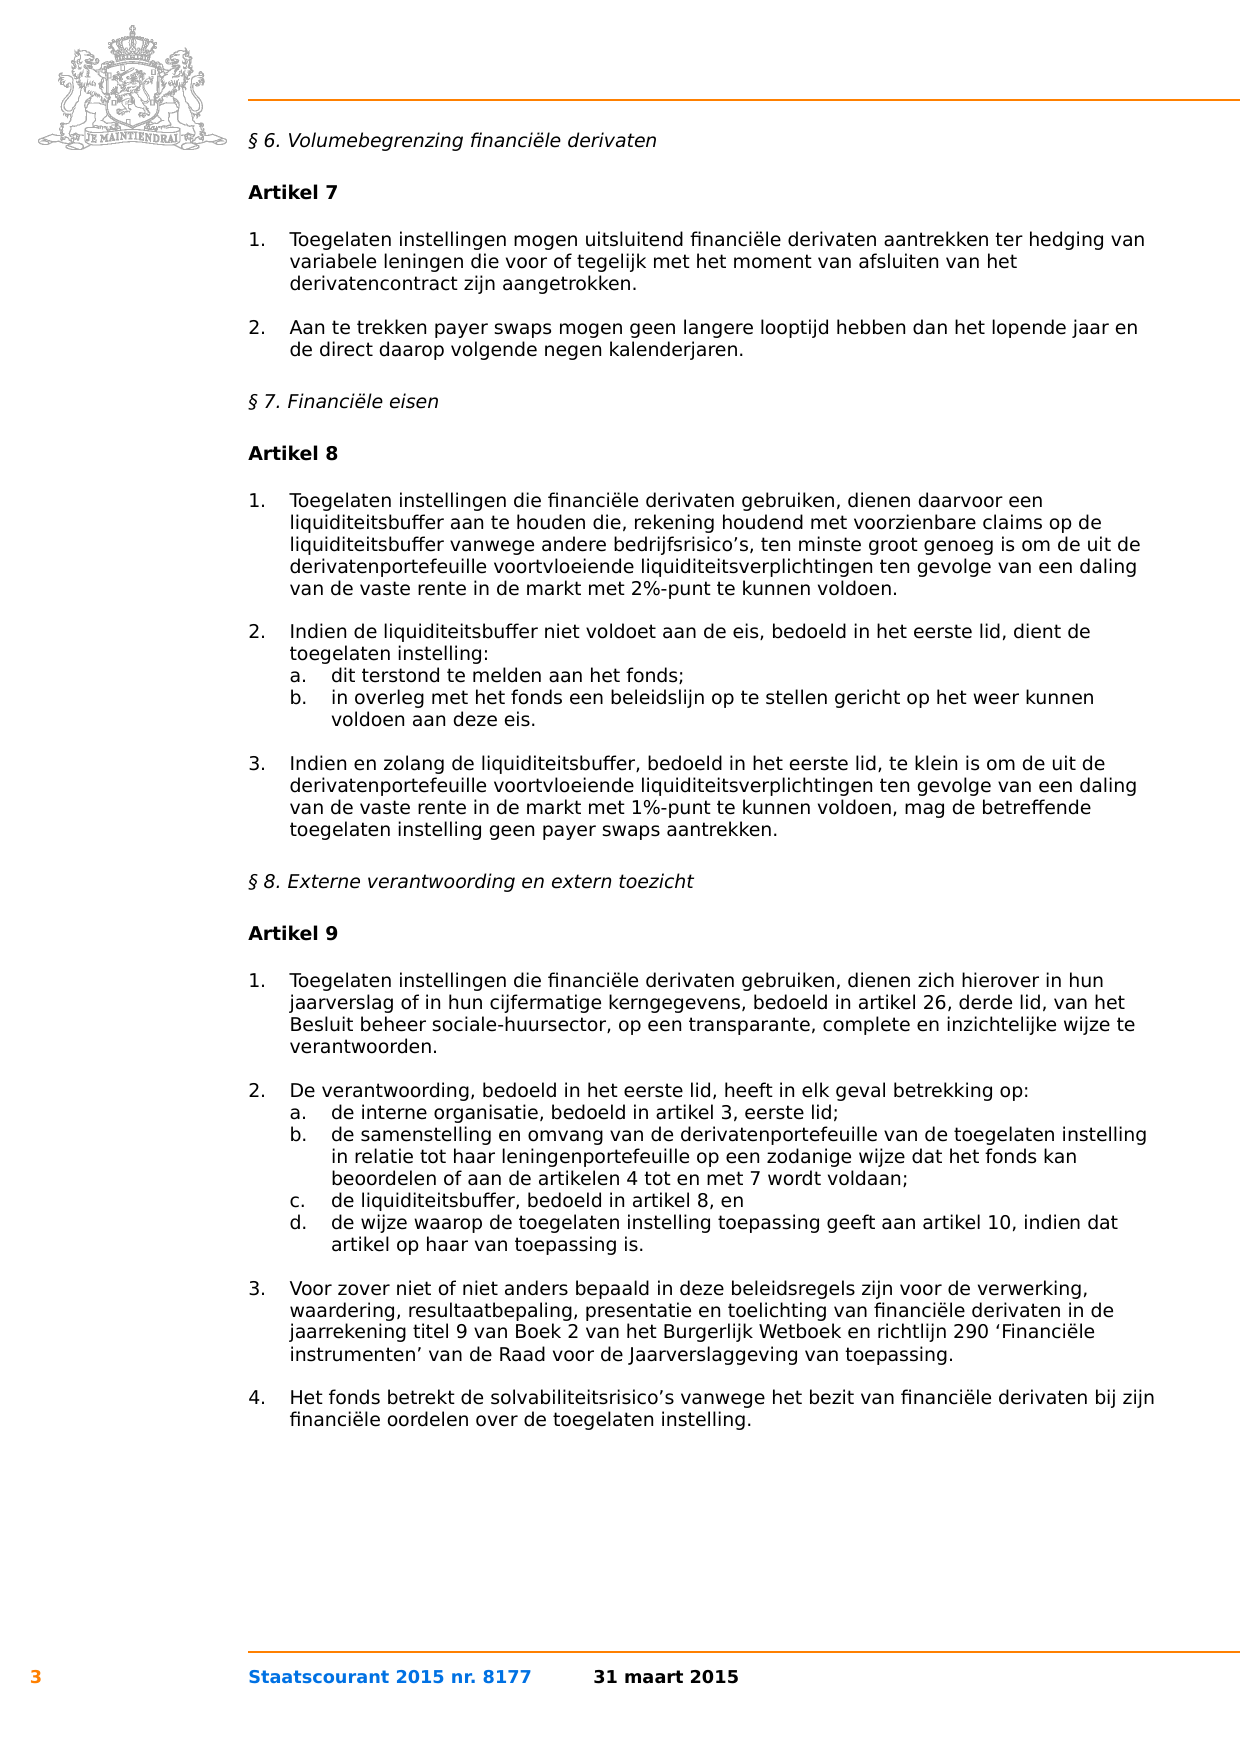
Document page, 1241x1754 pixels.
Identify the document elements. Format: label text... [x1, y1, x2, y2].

text b. in overleg met het fonds een beleidslijn op te stellen gericht op het weer kunnen voldoen aan deze eis. [289, 687, 1163, 731]
subtitle § 7. Financiële eisen [248, 391, 1163, 413]
text d. de wijze waarop de toegelaten instelling toepassing geeft aan artikel 10, indien dat artikel op haar van toepassing is. [289, 1212, 1163, 1256]
subtitle § 6. Volumebegrenzing financiële derivaten [248, 130, 1163, 152]
text b. de samenstelling en omvang van de derivatenportefeuille van de toegelaten instelling in relatie tot haar leningenportefeuille op een zodanige wijze dat het fonds kan beoordelen of aan de artikelen 4 tot en met 7 wordt voldaan; [289, 1124, 1163, 1190]
text a. dit terstond te melden aan het fonds; [289, 665, 1163, 687]
text 1. Toegelaten instellingen die financiële derivaten gebruiken, dienen daarvoor een liquiditeitsbuffer aan te houden die, rekening houdend met voorzienbare claims op de liquiditeitsbuffer vanwege andere bedrijfsrisico’s, ten minste groot genoeg is om de uit de derivatenportefeuille voortvloeiende liquiditeitsverplichtingen ten gevolge van een daling van de vaste rente in de markt met 2%-punt te kunnen voldoen. [248, 489, 1163, 599]
subtitle Artikel 8 [248, 443, 1163, 464]
text a. de interne organisatie, bedoeld in artikel 3, eerste lid; [289, 1102, 1163, 1124]
text 3. Indien en zolang de liquiditeitsbuffer, bedoeld in het eerste lid, te klein is om de uit de derivatenportefeuille voortvloeiende liquiditeitsverplichtingen ten gevolge van een daling van de vaste rente in de markt met 1%-punt te kunnen voldoen, mag de betreffende toegelaten instelling geen payer swaps aantrekken. [248, 753, 1163, 841]
text 2. Aan te trekken payer swaps mogen geen langere looptijd hebben dan het lopende jaar en de direct daarop volgende negen kalenderjaren. [248, 317, 1163, 361]
text 1. Toegelaten instellingen die financiële derivaten gebruiken, dienen zich hierover in hun jaarverslag of in hun cijfermatige kerngegevens, bedoeld in artikel 26, derde lid, van het Besluit beheer sociale-huursector, op een transparante, complete en inzichtelijke wijze te verantwoorden. [248, 970, 1163, 1058]
subtitle Artikel 9 [248, 923, 1163, 945]
subtitle § 8. Externe verantwoording en extern toezicht [248, 871, 1163, 893]
text c. de liquiditeitsbuffer, bedoeld in artikel 8, en [289, 1190, 1163, 1212]
picture [38, 25, 227, 150]
text 1. Toegelaten instellingen mogen uitsluitend financiële derivaten aantrekken ter hedging van variabele leningen die voor of tegelijk met het moment van afsluiten van het derivatencontract zijn aangetrokken. [248, 229, 1163, 295]
text 4. Het fonds betrekt de solvabiliteitsrisico’s vanwege het bezit van financiële derivaten bij zijn financiële oordelen over de toegelaten instelling. [248, 1387, 1163, 1431]
text 3. Voor zover niet of niet anders bepaald in deze beleidsregels zijn voor de verwerking, waardering, resultaatbepaling, presentatie en toelichting van financiële derivaten in de jaarrekening titel 9 van Boek 2 van het Burgerlijk Wetboek en richtlijn 290 ‘Financiële instrumenten’ van de Raad voor de Jaarverslaggeving van toepassing. [248, 1277, 1163, 1365]
text 2. Indien de liquiditeitsbuffer niet voldoet aan de eis, bedoeld in het eerste lid, dient de toegelaten instelling: [248, 621, 1163, 665]
subtitle Artikel 7 [248, 182, 1163, 204]
text 2. De verantwoording, bedoeld in het eerste lid, heeft in elk geval betrekking op: [248, 1080, 1163, 1102]
